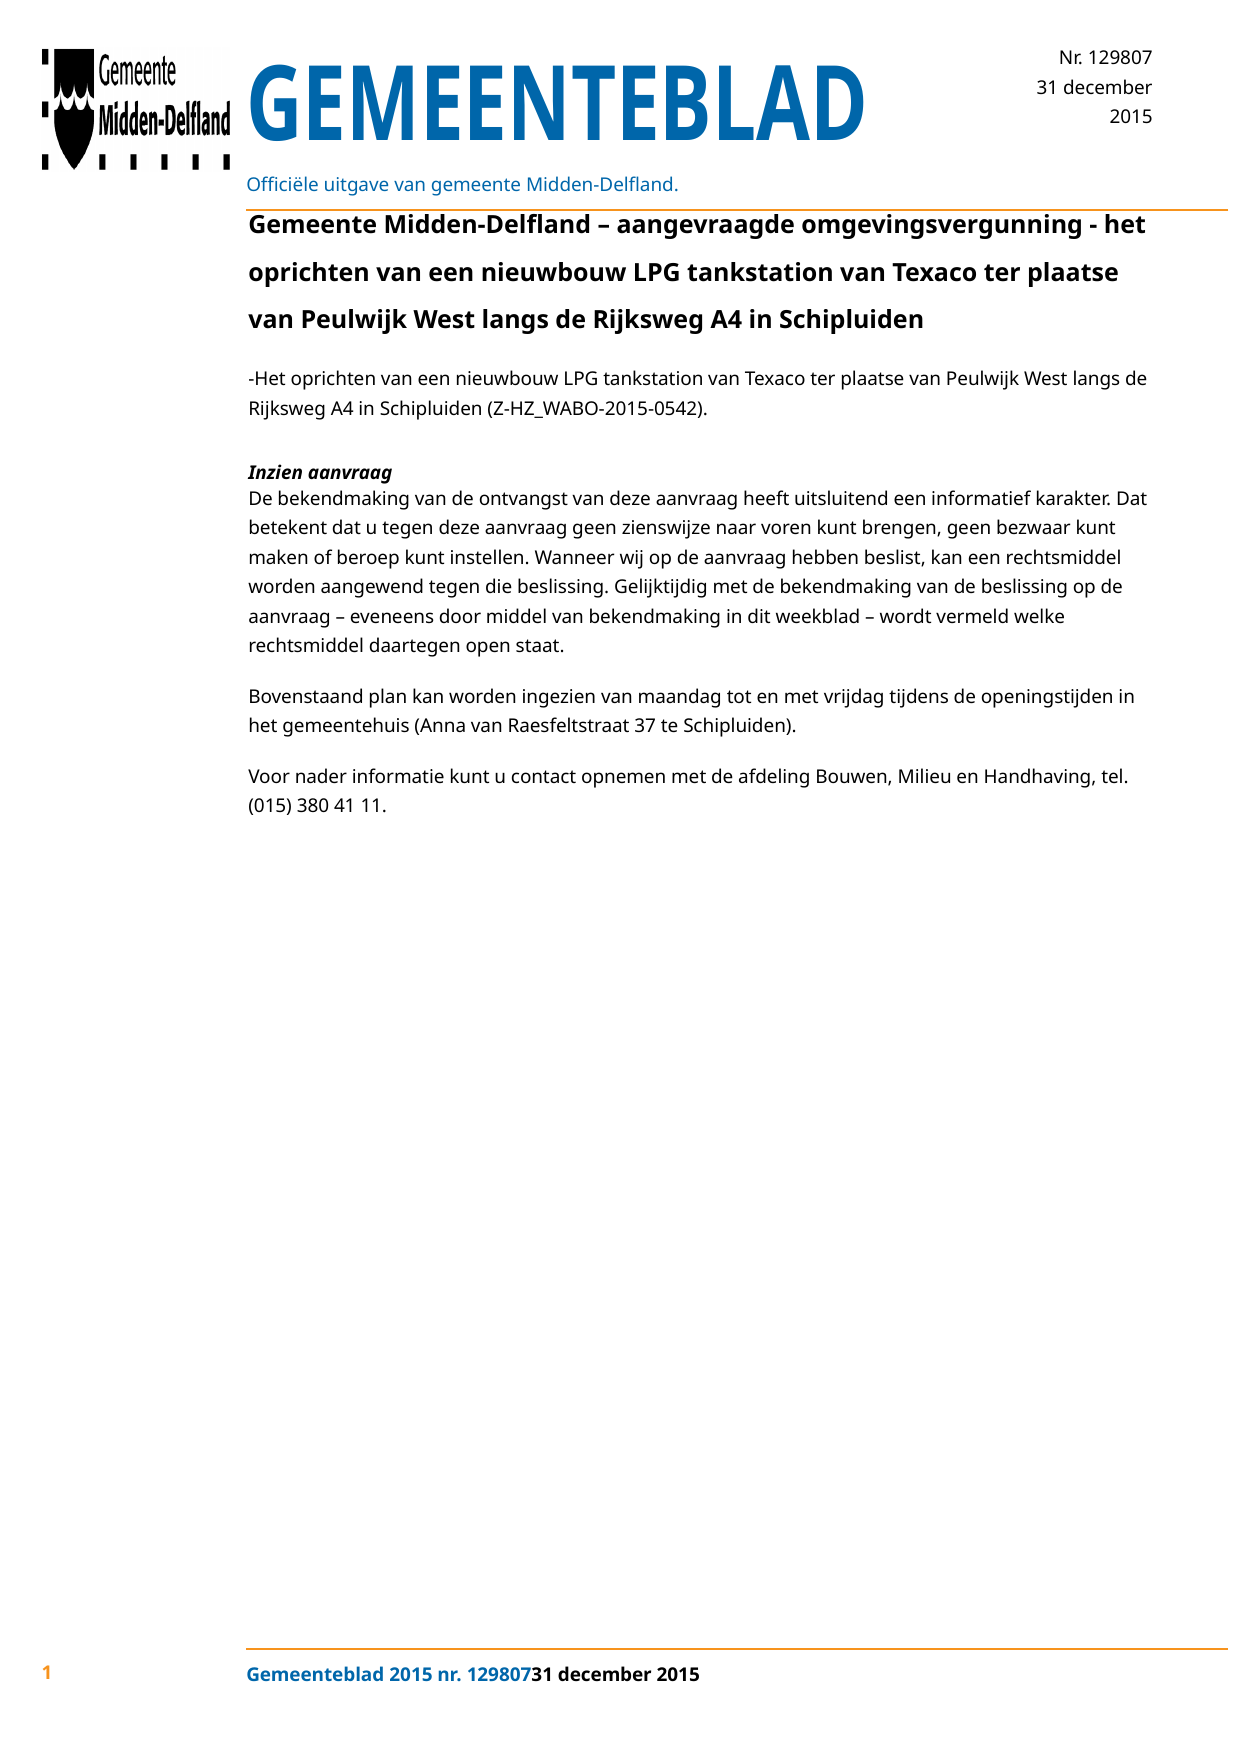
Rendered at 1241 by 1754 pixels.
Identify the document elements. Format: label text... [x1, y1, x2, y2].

text -Het oprichten van een nieuwbouw LPG tankstation van Texaco ter plaatse van Peulwijk West langs de Rijksweg A4 in Schipluiden (Z-HZ_WABO-2015-0542). [248, 366, 1152, 421]
text Gemeente Midden-Delfland – aangevraagde omgevingsvergunning - het oprichten van een nieuwbouw LPG tankstation van Texaco ter plaatse van Peulwijk West langs de Rijksweg A4 in Schipluiden [248, 211, 1152, 336]
text Voor nader informatie kunt u contact opnemen met de afdeling Bouwen, Milieu en Handhaving, tel. (015) 380 41 11. [248, 763, 1152, 818]
text Inzien aanvraag [248, 459, 1152, 485]
text De bekendmaking van de ontvangst van deze aanvraag heeft uitsluitend een informatief karakter. Dat betekent dat u tegen deze aanvraag geen zienswijze naar voren kunt brengen, geen bezwaar kunt maken of beroep kunt instellen. Wanneer wij op de aanvraag hebben beslist, kan een rechtsmiddel worden aangewend tegen die beslissing. Gelijktijdig met de bekendmaking van de beslissing op de aanvraag – eveneens door middel van bekendmaking in dit weekblad – wordt vermeld welke rechtsmiddel daartegen open staat. [248, 485, 1152, 658]
picture [41, 47, 231, 172]
text Bovenstaand plan kan worden ingezien van maandag tot en met vrijdag tijdens de openingstijden in het gemeentehuis (Anna van Raesfeltstraat 37 te Schipluiden). [248, 683, 1152, 738]
